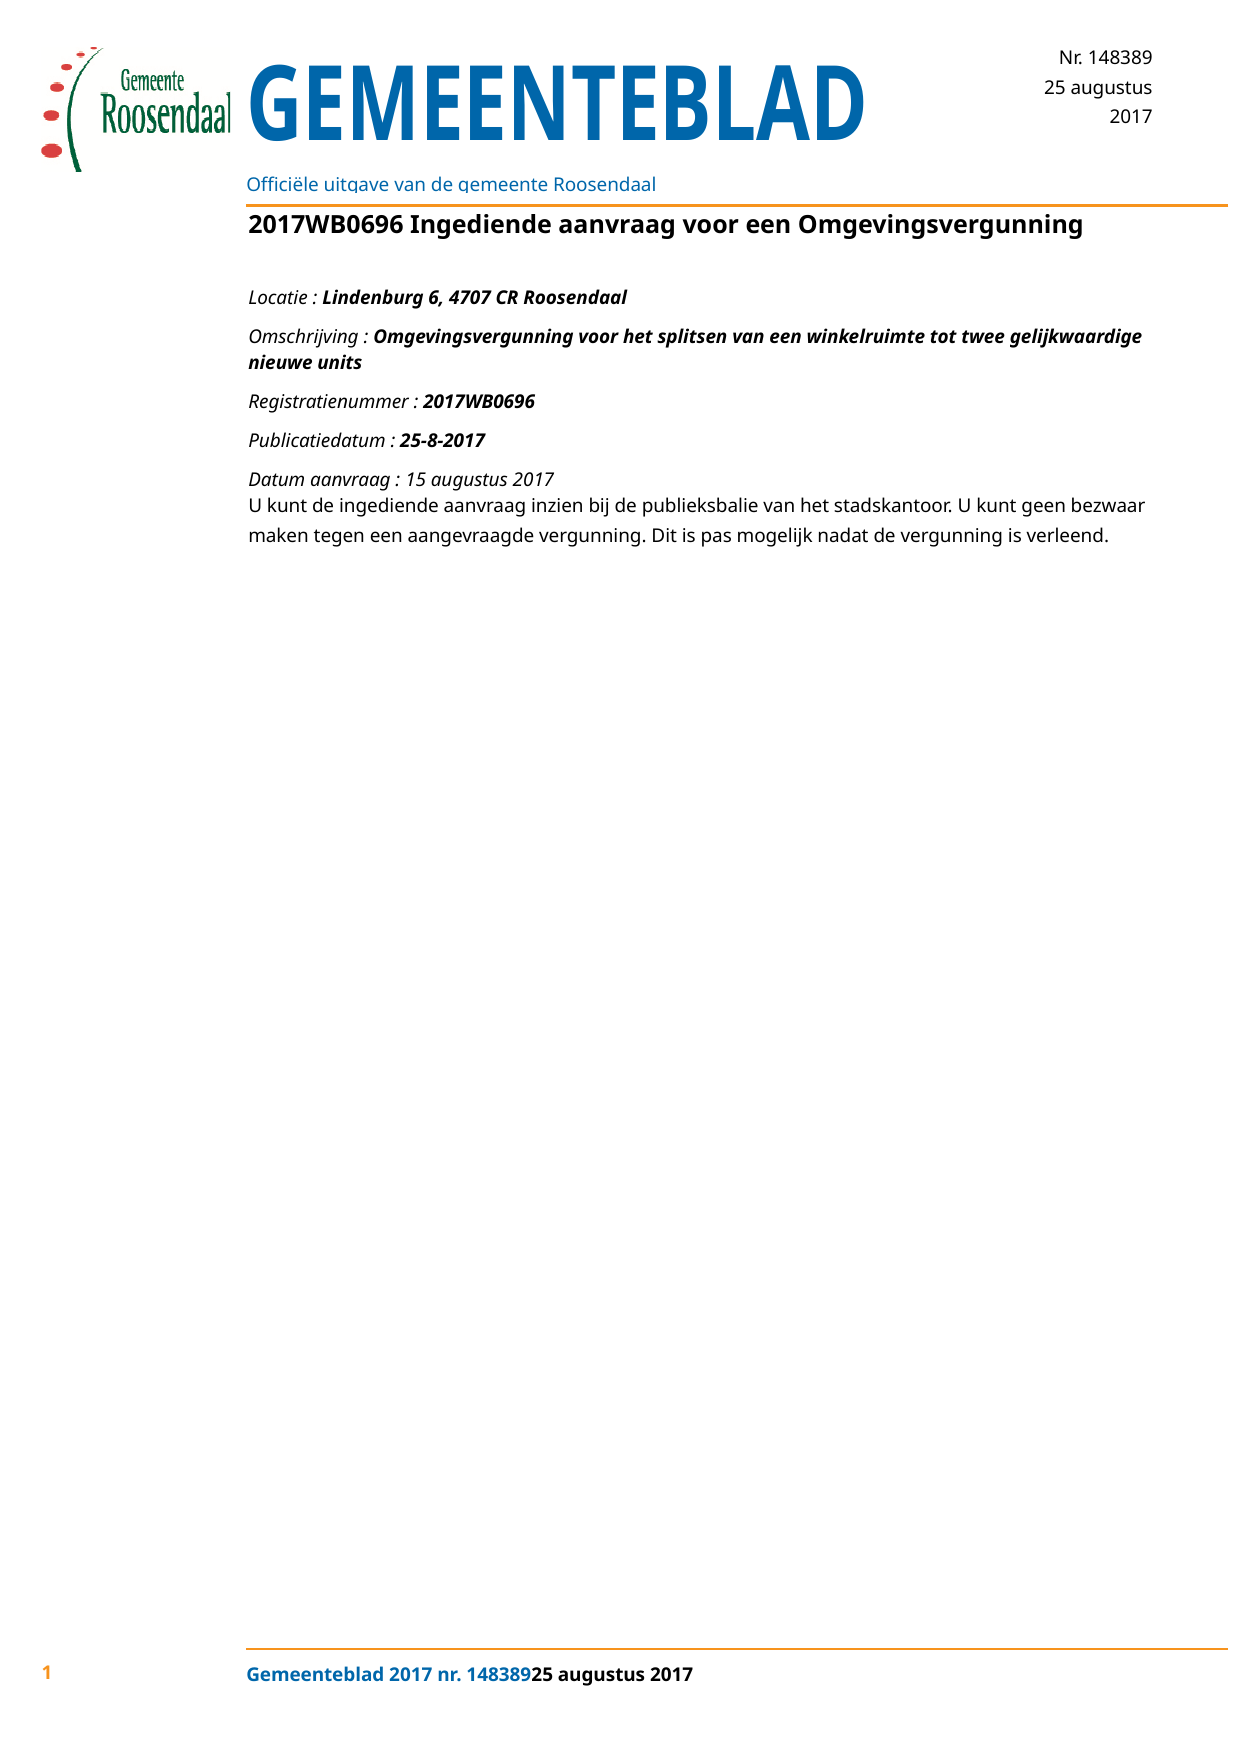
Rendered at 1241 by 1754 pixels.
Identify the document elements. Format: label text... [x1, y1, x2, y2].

text Publicatiedatum : 25-8-2017 [248, 427, 1152, 453]
text Datum aanvraag : 15 augustus 2017 [248, 467, 1152, 492]
text Omschrijving : Omgevingsvergunning voor het splitsen van een winkelruimte tot twee gelijkwaardige nieuwe units [248, 323, 1152, 374]
text 2017WB0696 Ingediende aanvraag voor een Omgevingsvergunning [248, 207, 1152, 241]
text Registratienummer : 2017WB0696 [248, 388, 1152, 414]
picture [41, 47, 231, 172]
text Locatie : Lindenburg 6, 4707 CR Roosendaal [248, 284, 1152, 309]
text U kunt de ingediende aanvraag inzien bij de publieksbalie van het stadskantoor. U kunt geen bezwaar maken tegen een aangevraagde vergunning. Dit is pas mogelijk nadat de vergunning is verleend. [248, 492, 1152, 548]
